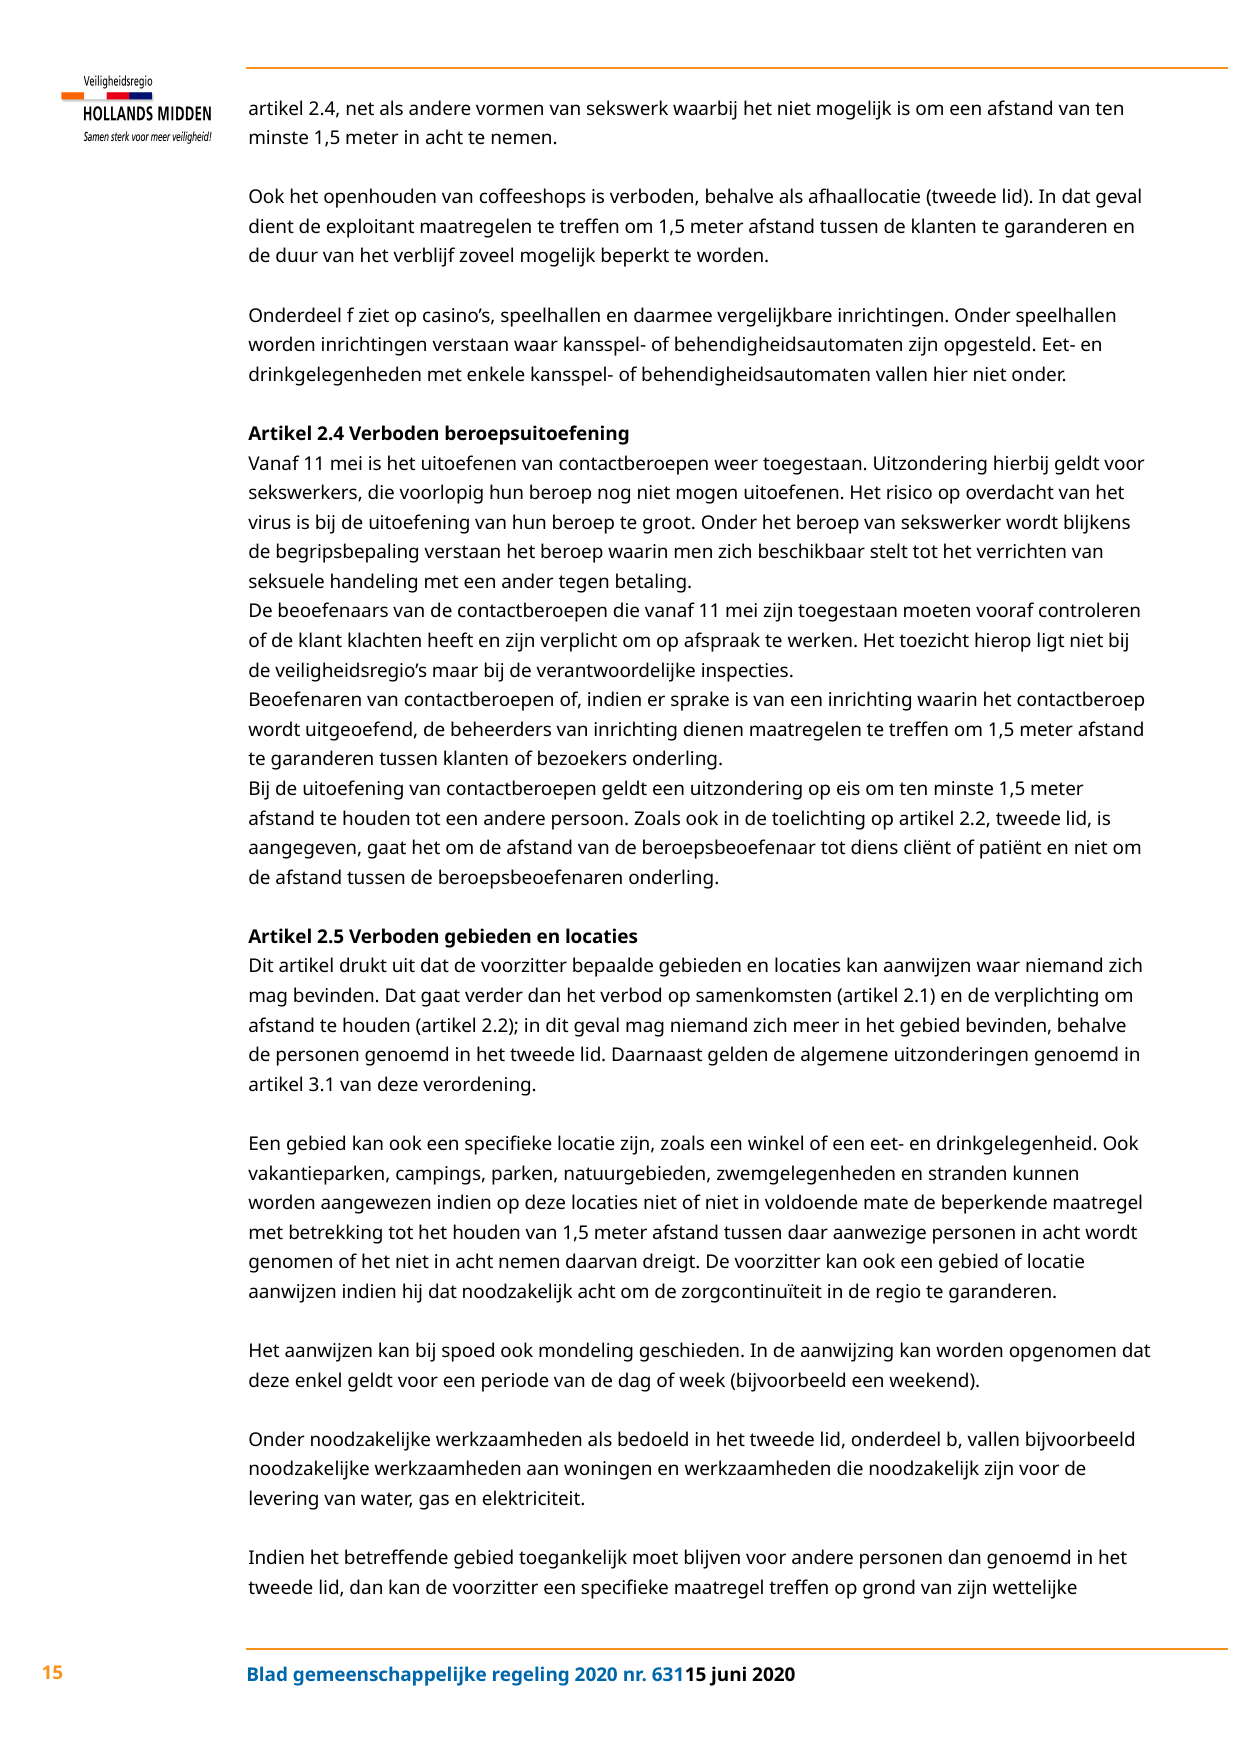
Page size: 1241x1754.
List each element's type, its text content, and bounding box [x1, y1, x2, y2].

text artikel 2.4, net als andere vormen van sekswerk waarbij het niet mogelijk is om een afstand van ten minste 1,5 meter in acht te nemen. [248, 95, 1152, 150]
text Dit artikel drukt uit dat de voorzitter bepaalde gebieden en locaties kan aanwijzen waar niemand zich mag bevinden. Dat gaat verder dan het verbod op samenkomsten (artikel 2.1) en de verplichting om afstand te houden (artikel 2.2); in dit geval mag niemand zich meer in het gebied bevinden, behalve de personen genoemd in het tweede lid. Daarnaast gelden de algemene uitzonderingen genoemd in artikel 3.1 van deze verordening. [248, 953, 1152, 1097]
text Vanaf 11 mei is het uitoefenen van contactberoepen weer toegestaan. Uitzondering hierbij geldt voor sekswerkers, die voorlopig hun beroep nog niet mogen uitoefenen. Het risico op overdacht van het virus is bij de uitoefening van hun beroep te groot. Onder het beroep van sekswerker wordt blijkens de begripsbepaling verstaan het beroep waarin men zich beschikbaar stelt tot het verrichten van seksuele handeling met een ander tegen betaling. [248, 450, 1152, 594]
text Artikel 2.5 Verboden gebieden en locaties [248, 923, 1152, 949]
text Onder noodzakelijke werkzaamheden als bedoeld in het tweede lid, onderdeel b, vallen bijvoorbeeld noodzakelijke werkzaamheden aan woningen en werkzaamheden die noodzakelijk zijn voor de levering van water, gas en elektriciteit. [248, 1426, 1152, 1511]
text Onderdeel f ziet op casino’s, speelhallen en daarmee vergelijkbare inrichtingen. Onder speelhallen worden inrichtingen verstaan waar kansspel- of behendigheidsautomaten zijn opgesteld. Eet- en drinkgelegenheden met enkele kansspel- of behendigheidsautomaten vallen hier niet onder. [248, 302, 1152, 387]
text Het aanwijzen kan bij spoed ook mondeling geschieden. In de aanwijzing kan worden opgenomen dat deze enkel geldt voor een periode van de dag of week (bijvoorbeeld een weekend). [248, 1337, 1152, 1393]
text De beoefenaars van de contactberoepen die vanaf 11 mei zijn toegestaan moeten vooraf controleren of de klant klachten heeft en zijn verplicht om op afspraak te werken. Het toezicht hierop ligt niet bij de veiligheidsregio’s maar bij de verantwoordelijke inspecties. [248, 598, 1152, 683]
text Ook het openhouden van coffeeshops is verboden, behalve als afhaallocatie (tweede lid). In dat geval dient de exploitant maatregelen te treffen om 1,5 meter afstand tussen de klanten te garanderen en de duur van het verblijf zoveel mogelijk beperkt te worden. [248, 183, 1152, 268]
text Bij de uitoefening van contactberoepen geldt een uitzondering op eis om ten minste 1,5 meter afstand te houden tot een andere persoon. Zoals ook in de toelichting op artikel 2.2, tweede lid, is aangegeven, gaat het om de afstand van de beroepsbeoefenaar tot diens cliënt of patiënt en niet om de afstand tussen de beroepsbeoefenaren onderling. [248, 775, 1152, 890]
text Indien het betreffende gebied toegankelijk moet blijven voor andere personen dan genoemd in het tweede lid, dan kan de voorzitter een specifieke maatregel treffen op grond van zijn wettelijke [248, 1544, 1152, 1600]
text Een gebied kan ook een specifieke locatie zijn, zoals een winkel of een eet- en drinkgelegenheid. Ook vakantieparken, campings, parken, natuurgebieden, zwemgelegenheden en stranden kunnen worden aangewezen indien op deze locaties niet of niet in voldoende mate de beperkende maatregel met betrekking tot het houden van 1,5 meter afstand tussen daar aanwezige personen in acht wordt genomen of het niet in acht nemen daarvan dreigt. De voorzitter kan ook een gebied of locatie aanwijzen indien hij dat noodzakelijk acht om de zorgcontinuïteit in de regio te garanderen. [248, 1130, 1152, 1304]
text Artikel 2.4 Verboden beroepsuitoefening [248, 420, 1152, 446]
picture [41, 47, 231, 172]
text Beoefenaren van contactberoepen of, indien er sprake is van een inrichting waarin het contactberoep wordt uitgeoefend, de beheerders van inrichting dienen maatregelen te treffen om 1,5 meter afstand te garanderen tussen klanten of bezoekers onderling. [248, 686, 1152, 771]
